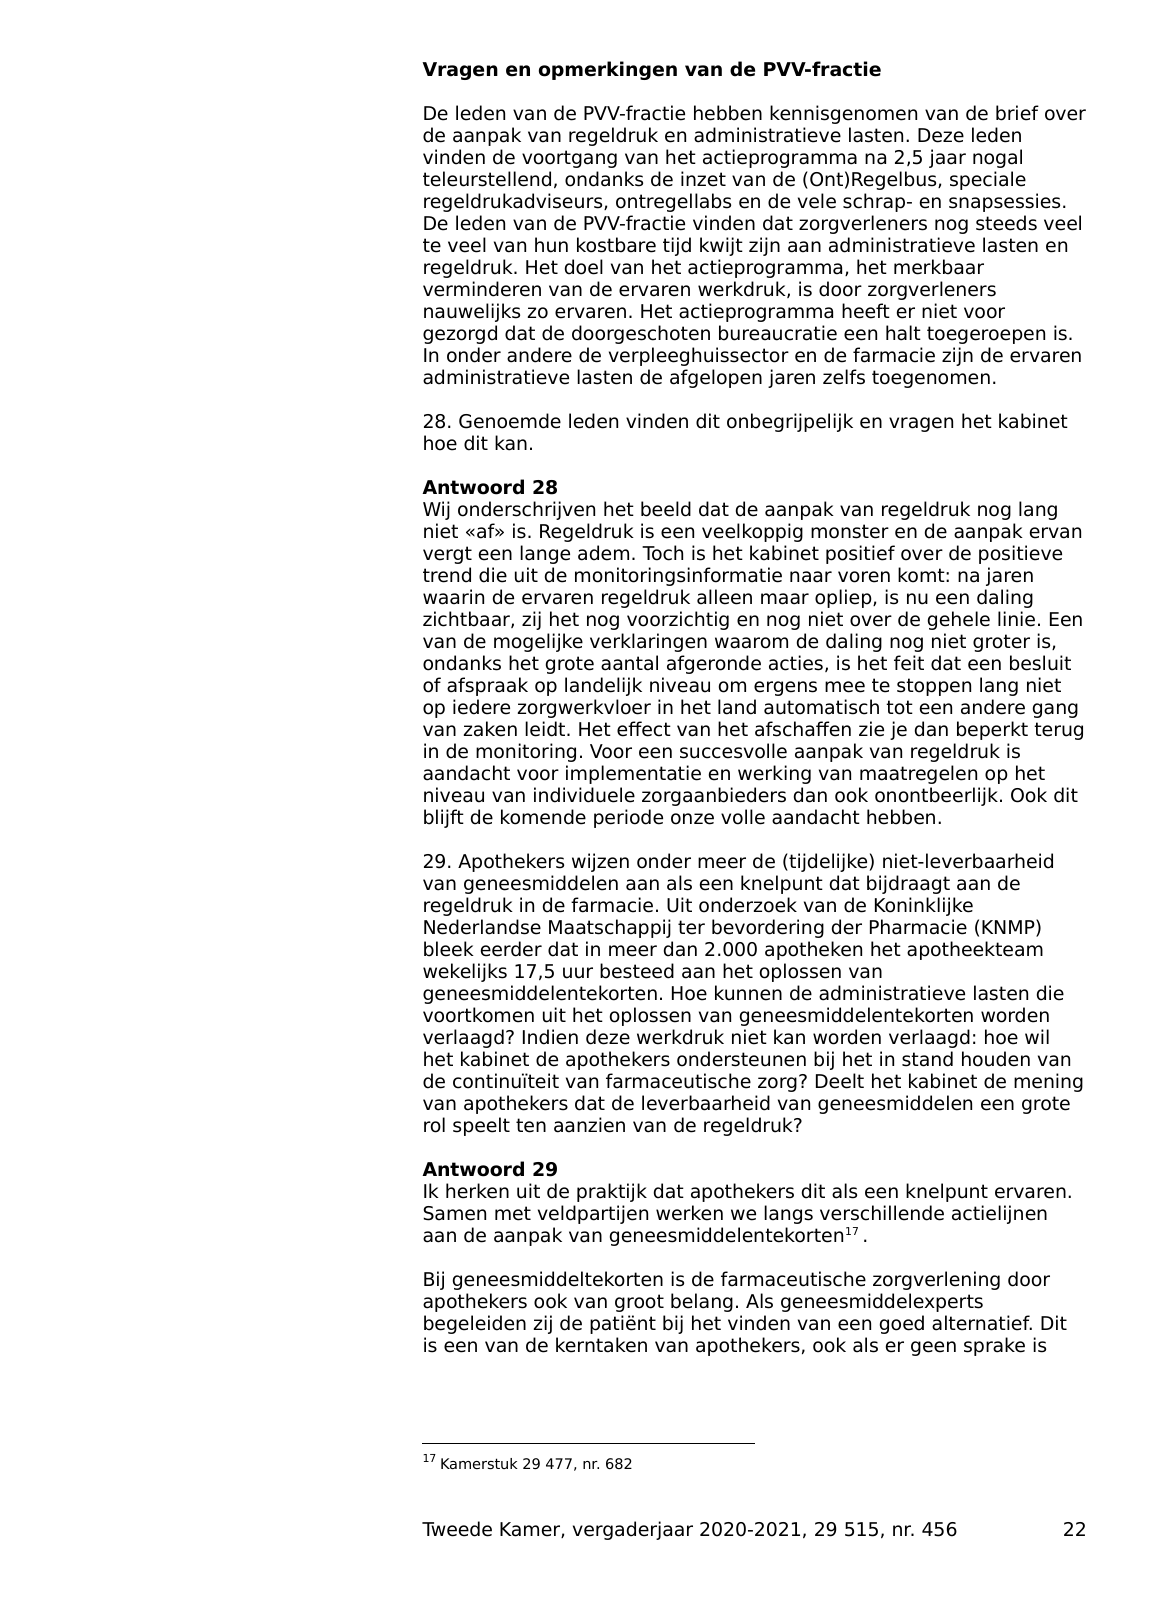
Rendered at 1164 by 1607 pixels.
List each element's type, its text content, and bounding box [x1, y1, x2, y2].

text Antwoord 28 [422, 477, 1087, 499]
text Antwoord 29 [422, 1159, 1087, 1181]
text Bij geneesmiddeltekorten is de farmaceutische zorgverlening door apothekers ook van groot belang. Als geneesmiddelexperts begeleiden zij de patiënt bij het vinden van een goed alternatief. Dit is een van de kerntaken van apothekers, ook als er geen sprake is [422, 1269, 1087, 1357]
text De leden van de PVV-fractie hebben kennisgenomen van de brief over de aanpak van regeldruk en administratieve lasten. Deze leden vinden de voortgang van het actieprogramma na 2,5 jaar nogal teleurstellend, ondanks de inzet van de (Ont)Regelbus, speciale regeldrukadviseurs, ontregellabs en de vele schrap- en snapsessies. De leden van de PVV-fractie vinden dat zorgverleners nog steeds veel te veel van hun kostbare tijd kwijt zijn aan administratieve lasten en regeldruk. Het doel van het actieprogramma, het merkbaar verminderen van de ervaren werkdruk, is door zorgverleners nauwelijks zo ervaren. Het actieprogramma heeft er niet voor gezorgd dat de doorgeschoten bureaucratie een halt toegeroepen is. In onder andere de verpleeghuissector en de farmacie zijn de ervaren administratieve lasten de afgelopen jaren zelfs toegenomen. [422, 103, 1087, 389]
text 28. Genoemde leden vinden dit onbegrijpelijk en vragen het kabinet hoe dit kan. [422, 411, 1087, 455]
text Kamerstuk 29 477, nr. 682 [422, 1452, 1087, 1474]
text Ik herken uit de praktijk dat apothekers dit als een knelpunt ervaren. Samen met veldpartijen werken we langs verschillende actielijnen aan de aanpak van geneesmiddelentekorten. [422, 1181, 1087, 1247]
subtitle Vragen en opmerkingen van de PVV-fractie [422, 59, 1087, 81]
text 29. Apothekers wijzen onder meer de (tijdelijke) niet-leverbaarheid van geneesmiddelen aan als een knelpunt dat bijdraagt aan de regeldruk in de farmacie. Uit onderzoek van de Koninklijke Nederlandse Maatschappij ter bevordering der Pharmacie (KNMP) bleek eerder dat in meer dan 2.000 apotheken het apotheekteam wekelijks 17,5 uur besteed aan het oplossen van geneesmiddelentekorten. Hoe kunnen de administratieve lasten die voortkomen uit het oplossen van geneesmiddelentekorten worden verlaagd? Indien deze werkdruk niet kan worden verlaagd: hoe wil het kabinet de apothekers ondersteunen bij het in stand houden van de continuïteit van farmaceutische zorg? Deelt het kabinet de mening van apothekers dat de leverbaarheid van geneesmiddelen een grote rol speelt ten aanzien van de regeldruk? [422, 851, 1087, 1137]
text Wij onderschrijven het beeld dat de aanpak van regeldruk nog lang niet «af» is. Regeldruk is een veelkoppig monster en de aanpak ervan vergt een lange adem. Toch is het kabinet positief over de positieve trend die uit de monitoringsinformatie naar voren komt: na jaren waarin de ervaren regeldruk alleen maar opliep, is nu een daling zichtbaar, zij het nog voorzichtig en nog niet over de gehele linie. Een van de mogelijke verklaringen waarom de daling nog niet groter is, ondanks het grote aantal afgeronde acties, is het feit dat een besluit of afspraak op landelijk niveau om ergens mee te stoppen lang niet op iedere zorgwerkvloer in het land automatisch tot een andere gang van zaken leidt. Het effect van het afschaffen zie je dan beperkt terug in de monitoring. Voor een succesvolle aanpak van regeldruk is aandacht voor implementatie en werking van maatregelen op het niveau van individuele zorgaanbieders dan ook onontbeerlijk. Ook dit blijft de komende periode onze volle aandacht hebben. [422, 499, 1087, 829]
